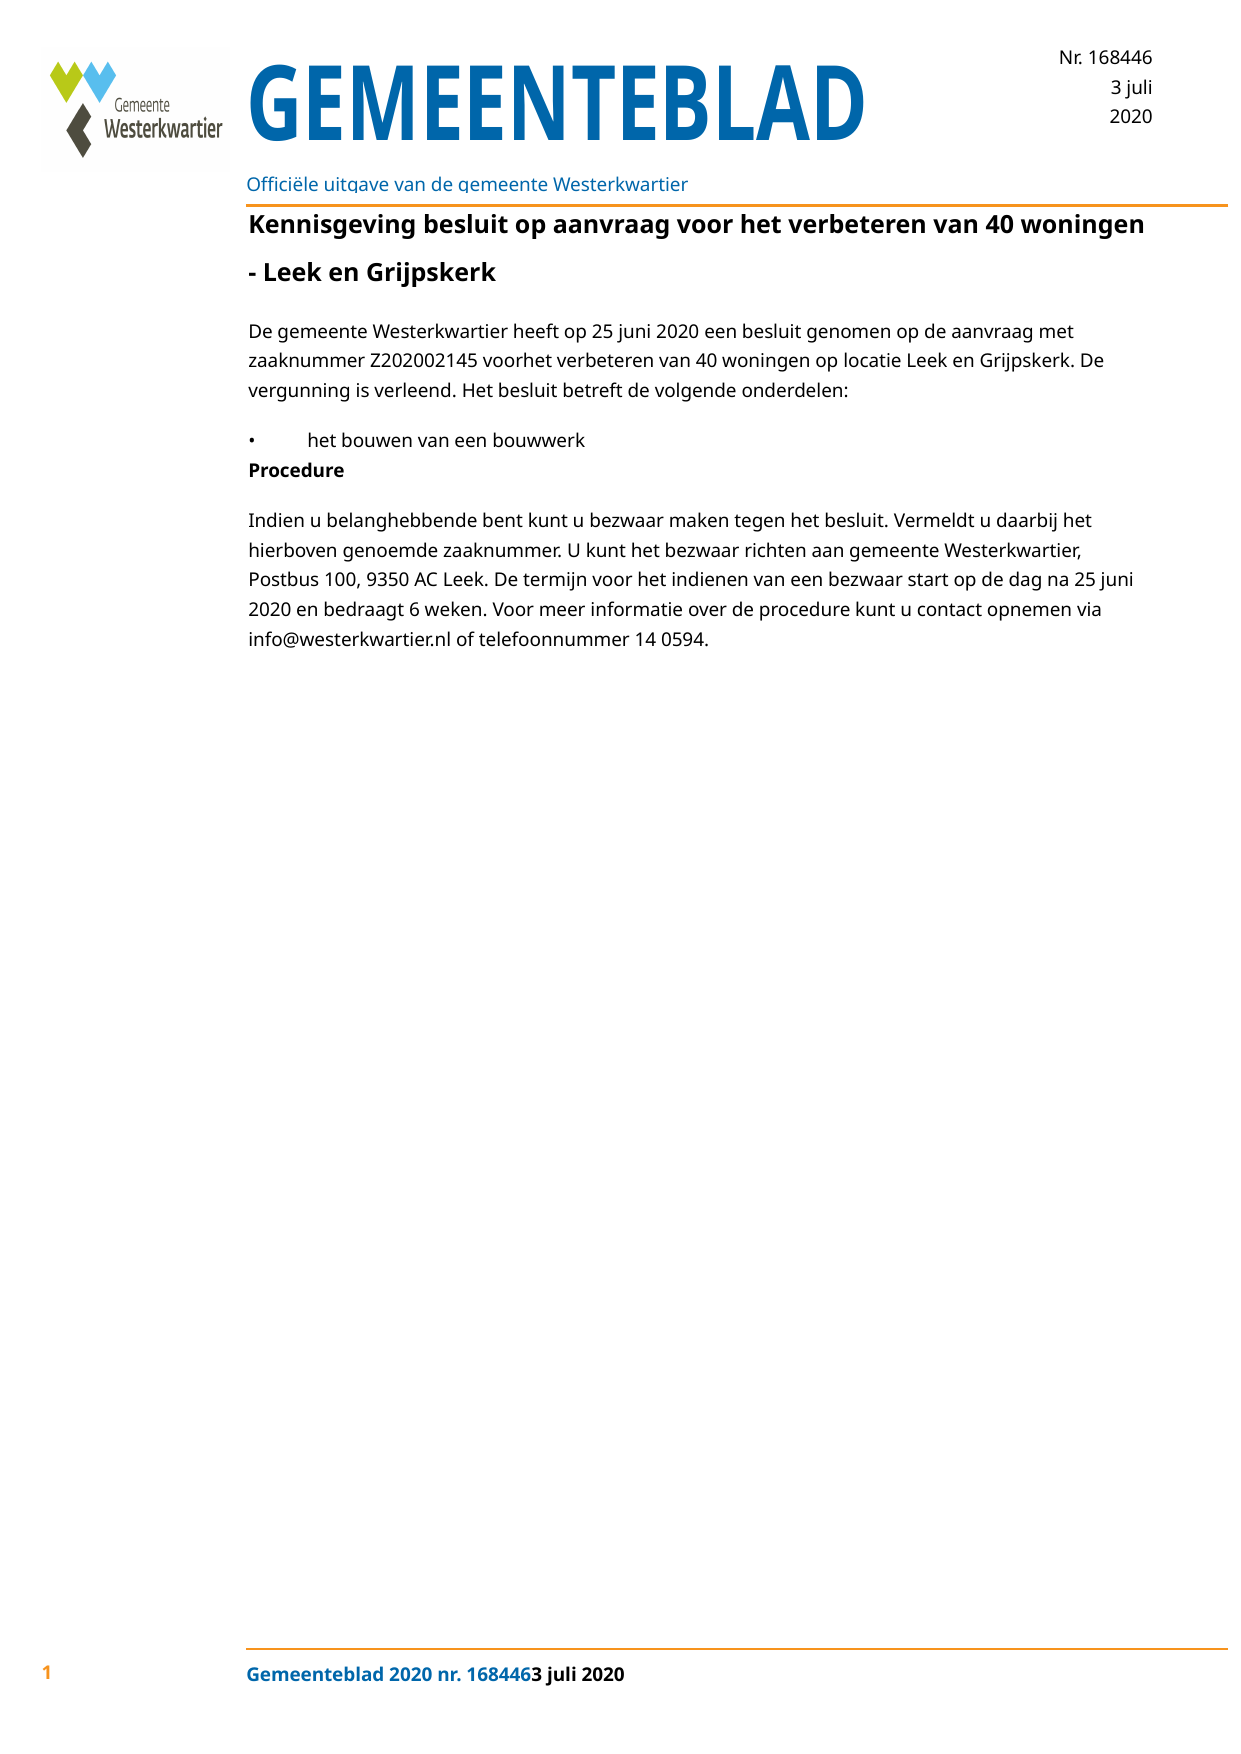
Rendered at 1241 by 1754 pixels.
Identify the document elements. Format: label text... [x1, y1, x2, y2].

text Kennisgeving besluit op aanvraag voor het verbeteren van 40 woningen - Leek en Grijpskerk [248, 207, 1152, 288]
text Procedure [248, 457, 1152, 483]
text De gemeente Westerkwartier heeft op 25 juni 2020 een besluit genomen op de aanvraag met zaaknummer Z202002145 voorhet verbeteren van 40 woningen op locatie Leek en Grijpskerk. De vergunning is verleend. Het besluit betreft de volgende onderdelen: [248, 318, 1152, 403]
list het bouwen van een bouwwerk [248, 427, 1152, 453]
picture [41, 47, 231, 172]
text Indien u belanghebbende bent kunt u bezwaar maken tegen het besluit. Vermeldt u daarbij het hierboven genoemde zaaknummer. U kunt het bezwaar richten aan gemeente Westerkwartier, Postbus 100, 9350 AC Leek. De termijn voor het indienen van een bezwaar start op de dag na 25 juni 2020 en bedraagt 6 weken. Voor meer informatie over de procedure kunt u contact opnemen via info@westerkwartier.nl of telefoonnummer 14 0594. [248, 507, 1152, 652]
